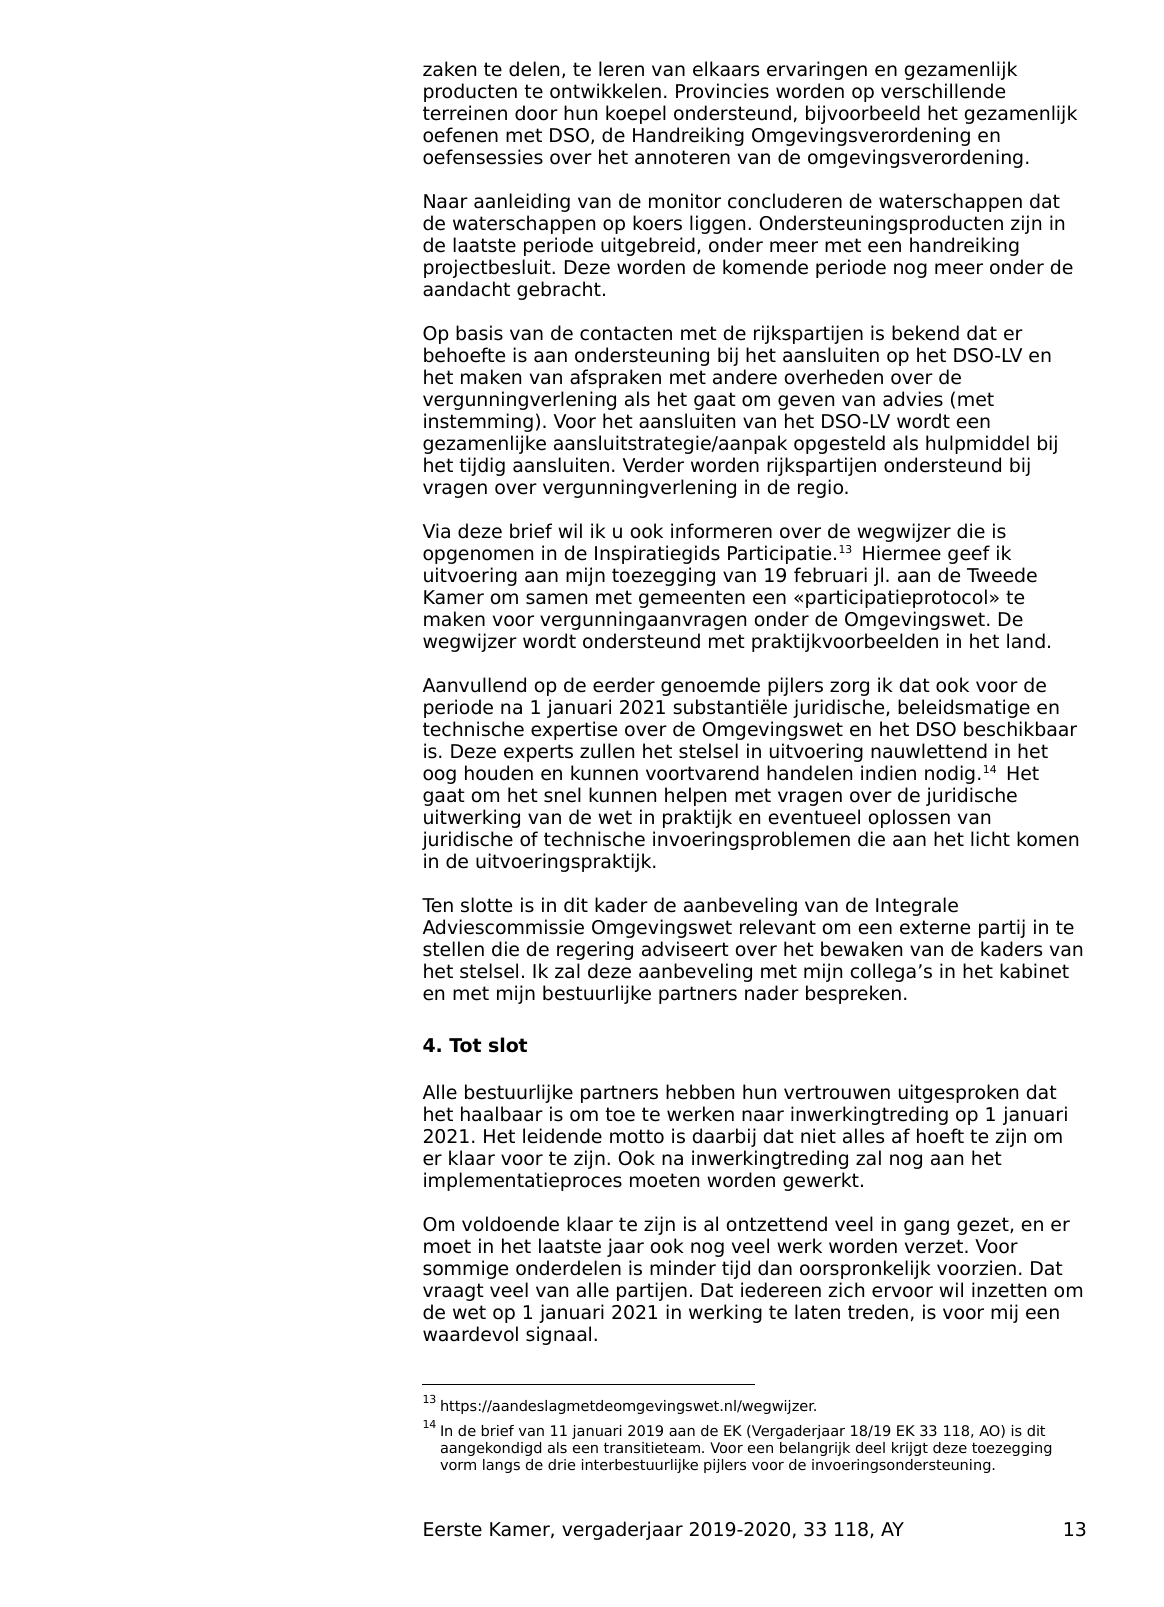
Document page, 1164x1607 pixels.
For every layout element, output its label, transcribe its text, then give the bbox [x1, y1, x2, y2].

text Aanvullend op de eerder genoemde pijlers zorg ik dat ook voor de periode na 1 januari 2021 substantiële juridische, beleidsmatige en technische expertise over de Omgevingswet en het DSO beschikbaar is. Deze experts zullen het stelsel in uitvoering nauwlettend in het oog houden en kunnen voortvarend handelen indien nodig. Het gaat om het snel kunnen helpen met vragen over de juridische uitwerking van de wet in praktijk en eventueel oplossen van juridische of technische invoeringsproblemen die aan het licht komen in de uitvoeringspraktijk. [422, 675, 1087, 873]
text Via deze brief wil ik u ook informeren over de wegwijzer die is opgenomen in de Inspiratiegids Participatie. Hiermee geef ik uitvoering aan mijn toezegging van 19 februari jl. aan de Tweede Kamer om samen met gemeenten een «participatieprotocol» te maken voor vergunningaanvragen onder de Omgevingswet. De wegwijzer wordt ondersteund met praktijkvoorbeelden in het land. [422, 521, 1087, 653]
text https://aandeslagmetdeomgevingswet.nl/wegwijzer. [422, 1393, 1087, 1416]
text Op basis van de contacten met de rijkspartijen is bekend dat er behoefte is aan ondersteuning bij het aansluiten op het DSO-LV en het maken van afspraken met andere overheden over de vergunningverlening als het gaat om geven van advies (met instemming). Voor het aansluiten van het DSO-LV wordt een gezamenlijke aansluitstrategie/aanpak opgesteld als hulpmiddel bij het tijdig aansluiten. Verder worden rijkspartijen ondersteund bij vragen over vergunningverlening in de regio. [422, 323, 1087, 499]
text In de brief van 11 januari 2019 aan de EK (Vergaderjaar 18/19 EK 33 118, AO) is dit aangekondigd als een transitieteam. Voor een belangrijk deel krijgt deze toezegging vorm langs de drie interbestuurlijke pijlers voor de invoeringsondersteuning. [422, 1418, 1087, 1474]
text Om voldoende klaar te zijn is al ontzettend veel in gang gezet, en er moet in het laatste jaar ook nog veel werk worden verzet. Voor sommige onderdelen is minder tijd dan oorspronkelijk voorzien. Dat vraagt veel van alle partijen. Dat iedereen zich ervoor wil inzetten om de wet op 1 januari 2021 in werking te laten treden, is voor mij een waardevol signaal. [422, 1214, 1087, 1346]
text zaken te delen, te leren van elkaars ervaringen en gezamenlijk producten te ontwikkelen. Provincies worden op verschillende terreinen door hun koepel ondersteund, bijvoorbeeld het gezamenlijk oefenen met DSO, de Handreiking Omgevingsverordening en oefensessies over het annoteren van de omgevingsverordening. [422, 59, 1087, 169]
text Ten slotte is in dit kader de aanbeveling van de Integrale Adviescommissie Omgevingswet relevant om een externe partij in te stellen die de regering adviseert over het bewaken van de kaders van het stelsel. Ik zal deze aanbeveling met mijn collega’s in het kabinet en met mijn bestuurlijke partners nader bespreken. [422, 895, 1087, 1005]
text Alle bestuurlijke partners hebben hun vertrouwen uitgesproken dat het haalbaar is om toe te werken naar inwerkingtreding op 1 januari 2021. Het leidende motto is daarbij dat niet alles af hoeft te zijn om er klaar voor te zijn. Ook na inwerkingtreding zal nog aan het implementatieproces moeten worden gewerkt. [422, 1082, 1087, 1192]
subtitle 4. Tot slot [422, 1035, 1087, 1057]
text Naar aanleiding van de monitor concluderen de waterschappen dat de waterschappen op koers liggen. Ondersteuningsproducten zijn in de laatste periode uitgebreid, onder meer met een handreiking projectbesluit. Deze worden de komende periode nog meer onder de aandacht gebracht. [422, 191, 1087, 301]
